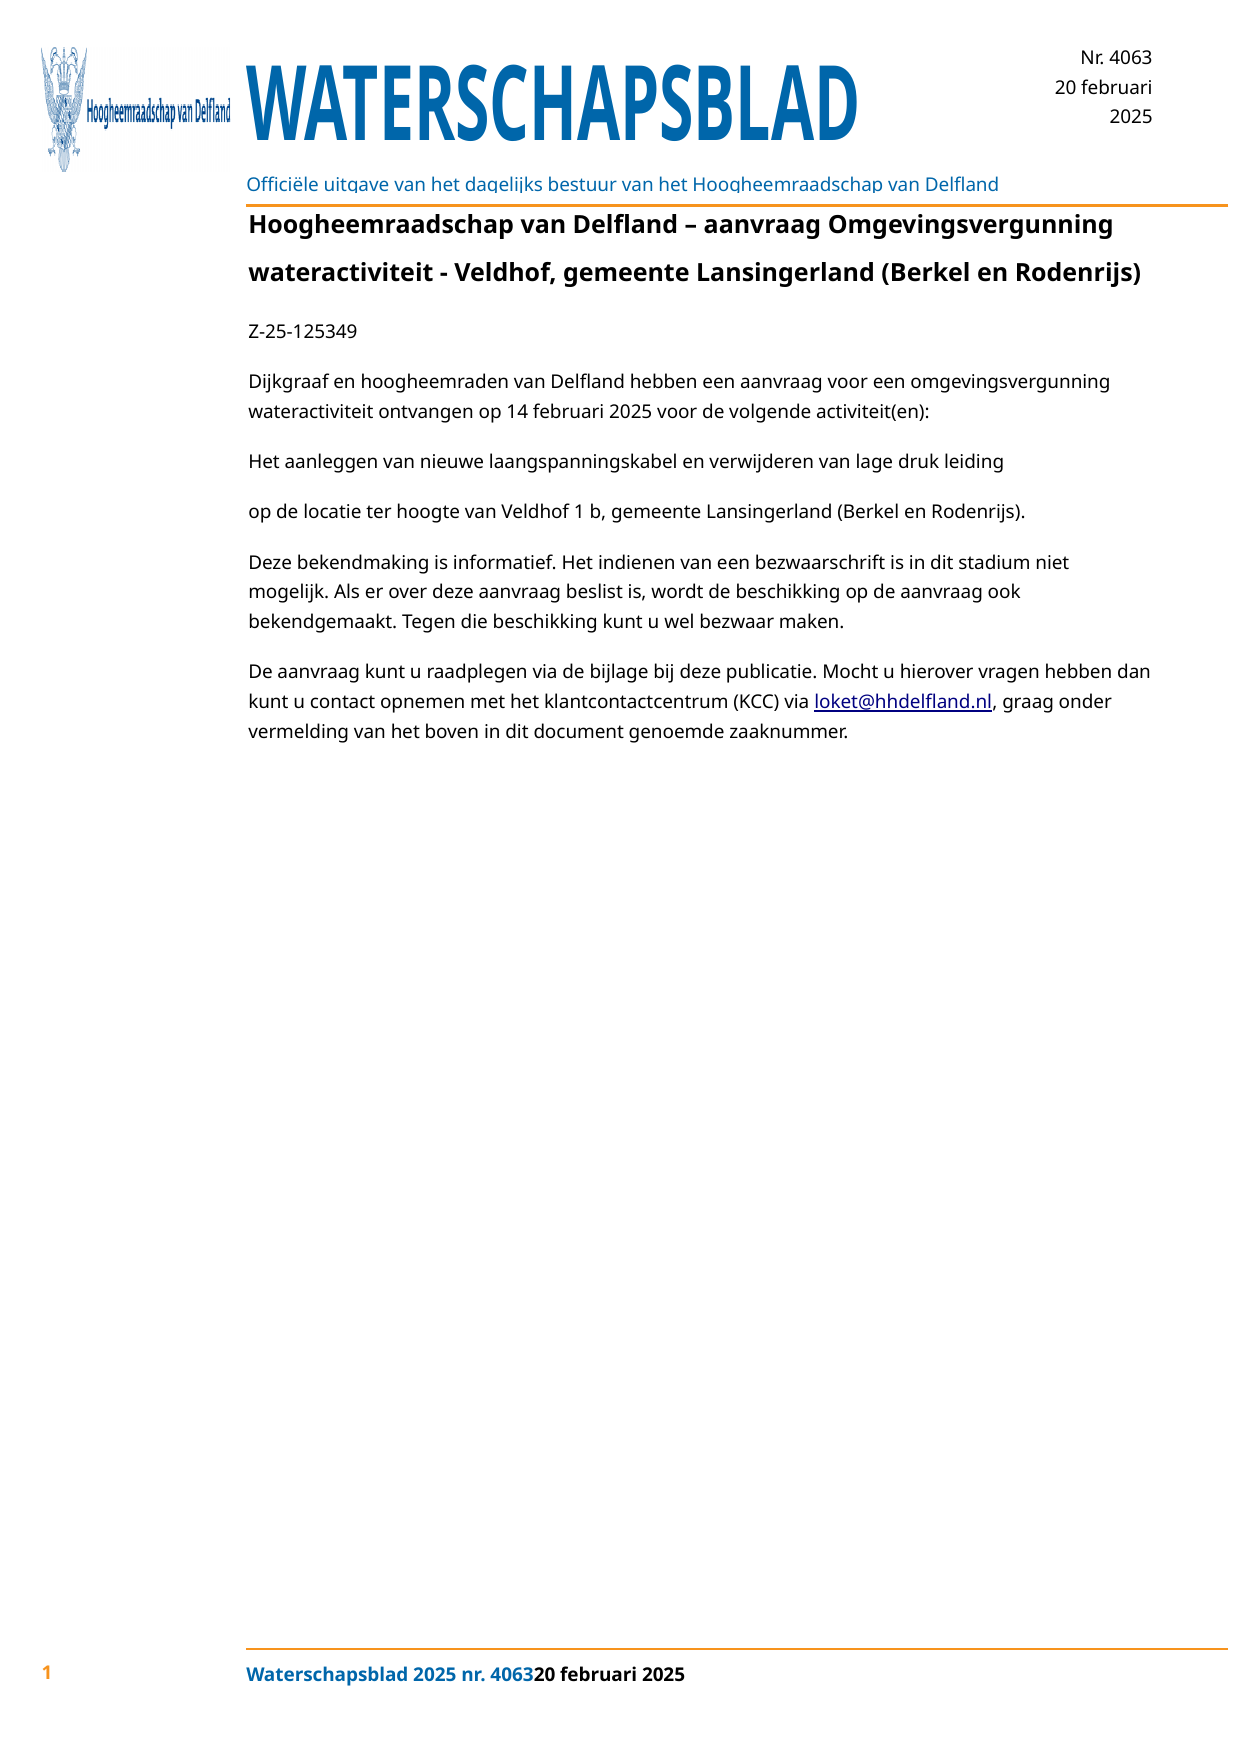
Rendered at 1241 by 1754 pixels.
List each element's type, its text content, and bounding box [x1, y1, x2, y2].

text op de locatie ter hoogte van Veldhof 1 b, gemeente Lansingerland (Berkel en Rodenrijs). [248, 499, 1152, 524]
text Dijkgraaf en hoogheemraden van Delfland hebben een aanvraag voor een omgevingsvergunning wateractiviteit ontvangen op 14 februari 2025 voor de volgende activiteit(en): [248, 368, 1152, 424]
picture [41, 47, 231, 172]
text Het aanleggen van nieuwe laangspanningskabel en verwijderen van lage druk leiding [248, 448, 1152, 474]
text Deze bekendmaking is informatief. Het indienen van een bezwaarschrift is in dit stadium niet mogelijk. Als er over deze aanvraag beslist is, wordt de beschikking op de aanvraag ook bekendgemaakt. Tegen die beschikking kunt u wel bezwaar maken. [248, 549, 1152, 634]
text Z-25-125349 [248, 318, 1152, 344]
text De aanvraag kunt u raadplegen via de bijlage bij deze publicatie. Mocht u hierover vragen hebben dan kunt u contact opnemen met het klantcontactcentrum (KCC) via loket@hhdelfland.nl, graag onder vermelding van het boven in dit document genoemde zaaknummer. [248, 659, 1152, 744]
text Hoogheemraadschap van Delfland – aanvraag Omgevingsvergunning wateractiviteit - Veldhof, gemeente Lansingerland (Berkel en Rodenrijs) [248, 207, 1152, 288]
